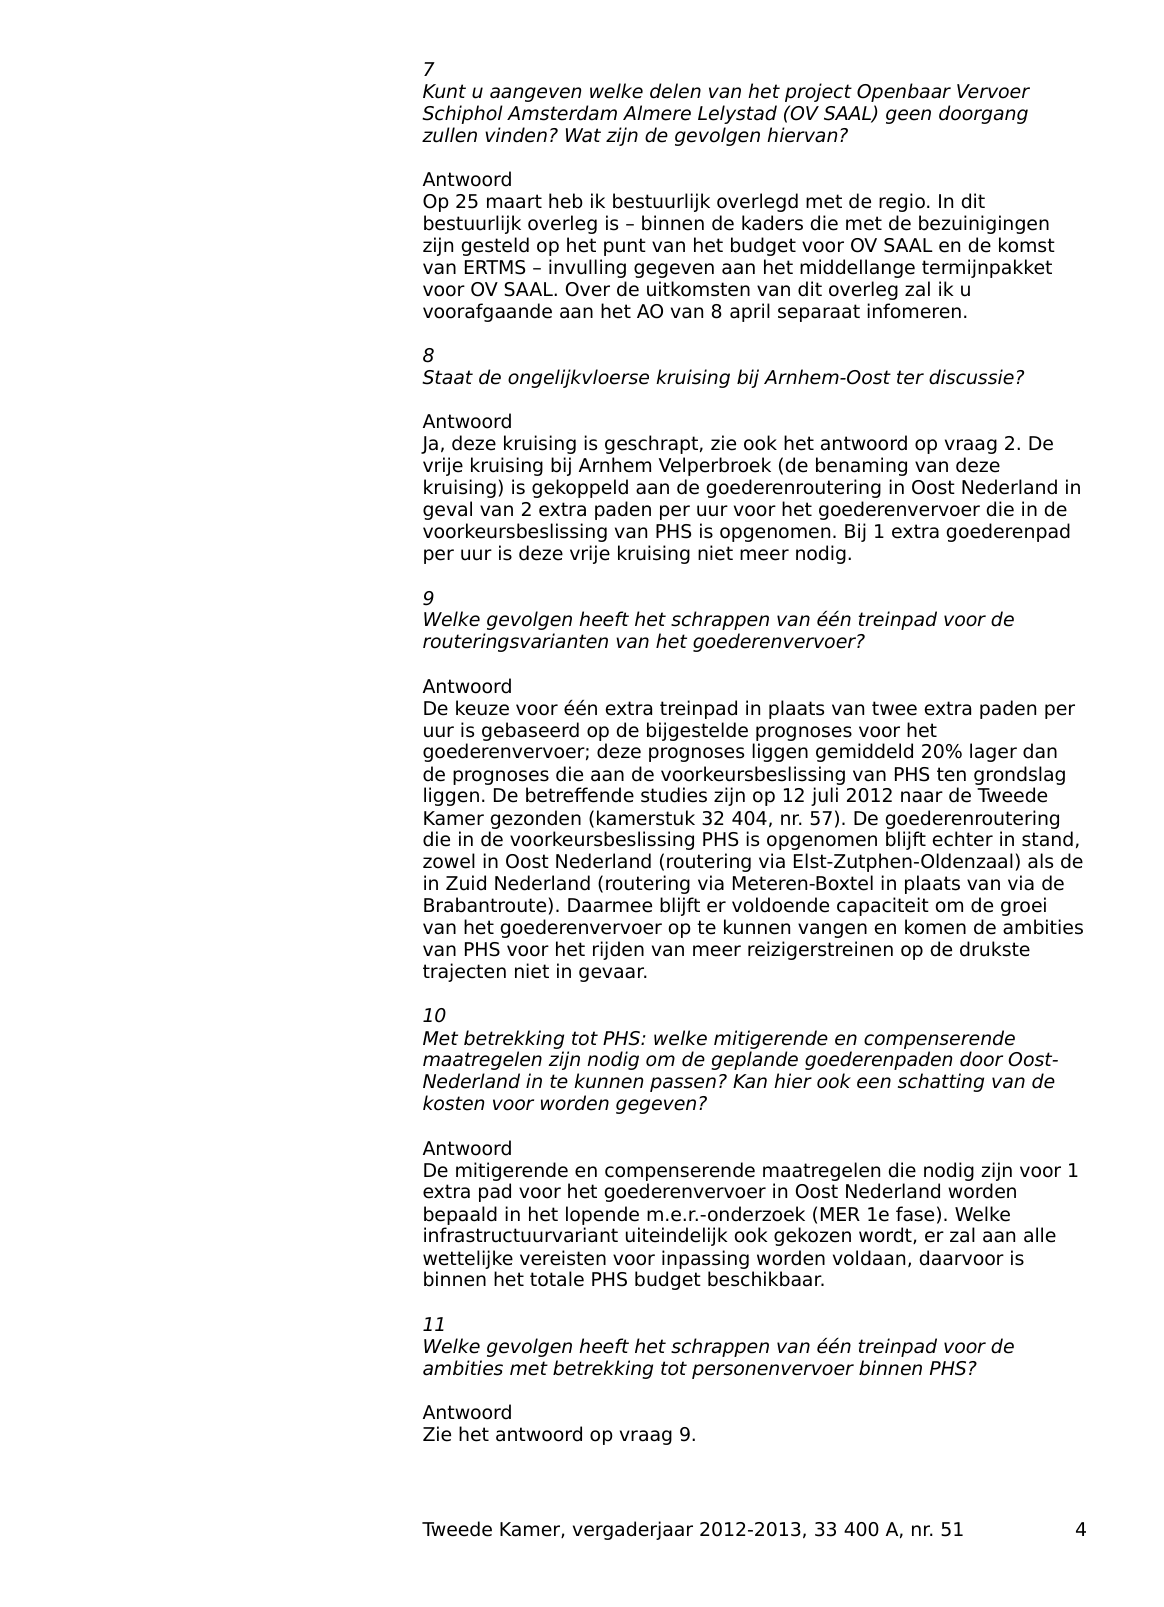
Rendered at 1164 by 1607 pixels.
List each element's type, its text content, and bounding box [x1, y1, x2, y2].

text Antwoord [422, 411, 1087, 433]
text 11 [422, 1313, 1087, 1336]
text 9 [422, 587, 1087, 609]
text Zie het antwoord op vraag 9. [422, 1424, 1087, 1446]
text 10 [422, 1005, 1087, 1027]
text Antwoord [422, 676, 1087, 697]
text Antwoord [422, 1402, 1087, 1424]
text Antwoord [422, 169, 1087, 191]
text 8 [422, 345, 1087, 367]
text Staat de ongelijkvloerse kruising bij Arnhem-Oost ter discussie? [422, 367, 1087, 389]
text 7 [422, 59, 1087, 81]
text Met betrekking tot PHS: welke mitigerende en compenserende maatregelen zijn nodig om de geplande goederenpaden door Oost-Nederland in te kunnen passen? Kan hier ook een schatting van de kosten voor worden gegeven? [422, 1027, 1087, 1115]
text Antwoord [422, 1137, 1087, 1159]
text Welke gevolgen heeft het schrappen van één treinpad voor de ambities met betrekking tot personenvervoer binnen PHS? [422, 1336, 1087, 1379]
text Op 25 maart heb ik bestuurlijk overlegd met de regio. In dit bestuurlijk overleg is – binnen de kaders die met de bezuinigingen zijn gesteld op het punt van het budget voor OV SAAL en de komst van ERTMS – invulling gegeven aan het middellange termijnpakket voor OV SAAL. Over de uitkomsten van dit overleg zal ik u voorafgaande aan het AO van 8 april separaat infomeren. [422, 191, 1087, 323]
text Ja, deze kruising is geschrapt, zie ook het antwoord op vraag 2. De vrije kruising bij Arnhem Velperbroek (de benaming van deze kruising) is gekoppeld aan de goederenroutering in Oost Nederland in geval van 2 extra paden per uur voor het goederenvervoer die in de voorkeursbeslissing van PHS is opgenomen. Bij 1 extra goederenpad per uur is deze vrije kruising niet meer nodig. [422, 433, 1087, 565]
text Kunt u aangeven welke delen van het project Openbaar Vervoer Schiphol Amsterdam Almere Lelystad (OV SAAL) geen doorgang zullen vinden? Wat zijn de gevolgen hiervan? [422, 81, 1087, 147]
text De mitigerende en compenserende maatregelen die nodig zijn voor 1 extra pad voor het goederenvervoer in Oost Nederland worden bepaald in het lopende m.e.r.-onderzoek (MER 1e fase). Welke infrastructuurvariant uiteindelijk ook gekozen wordt, er zal aan alle wettelijke vereisten voor inpassing worden voldaan, daarvoor is binnen het totale PHS budget beschikbaar. [422, 1159, 1087, 1291]
text De keuze voor één extra treinpad in plaats van twee extra paden per uur is gebaseerd op de bijgestelde prognoses voor het goederenvervoer; deze prognoses liggen gemiddeld 20% lager dan de prognoses die aan de voorkeursbeslissing van PHS ten grondslag liggen. De betreffende studies zijn op 12 juli 2012 naar de Tweede Kamer gezonden (kamerstuk 32 404, nr. 57). De goederenroutering die in de voorkeursbeslissing PHS is opgenomen blijft echter in stand, zowel in Oost Nederland (routering via Elst-Zutphen-Oldenzaal) als de in Zuid Nederland (routering via Meteren-Boxtel in plaats van via de Brabantroute). Daarmee blijft er voldoende capaciteit om de groei van het goederenvervoer op te kunnen vangen en komen de ambities van PHS voor het rijden van meer reizigerstreinen op de drukste trajecten niet in gevaar. [422, 697, 1087, 983]
text Welke gevolgen heeft het schrappen van één treinpad voor de routeringsvarianten van het goederenvervoer? [422, 609, 1087, 653]
